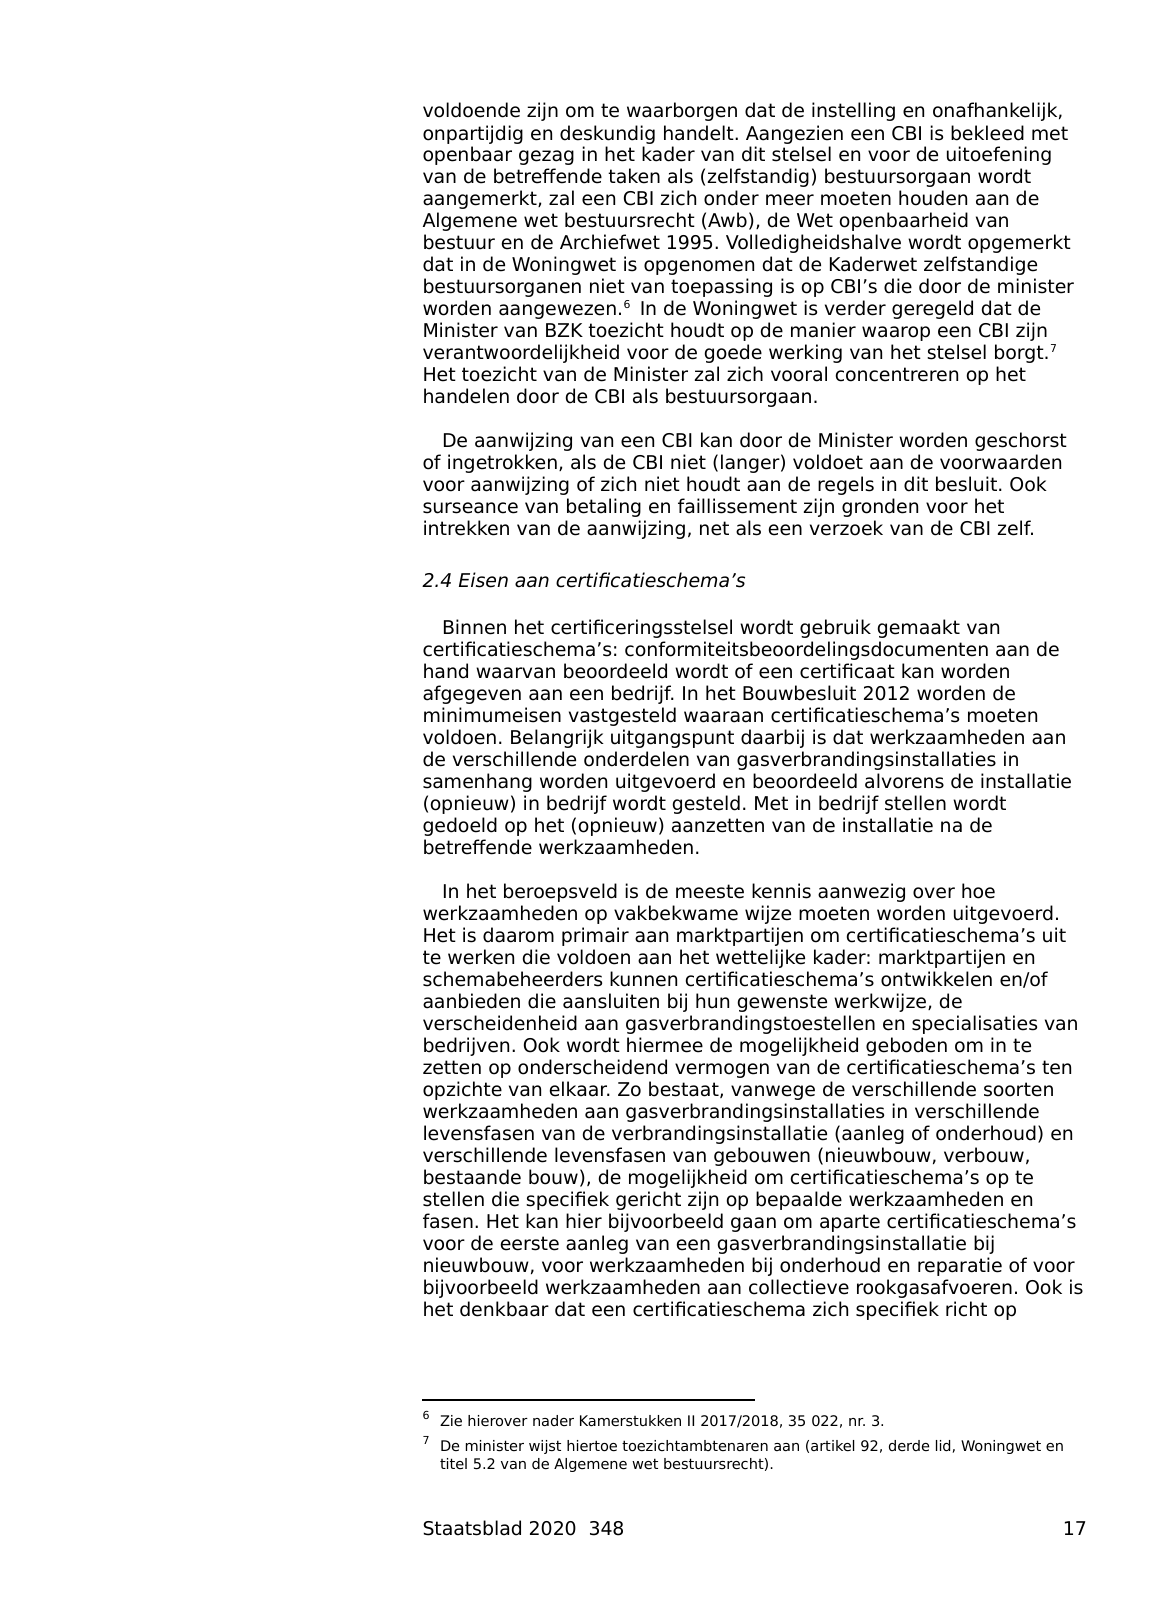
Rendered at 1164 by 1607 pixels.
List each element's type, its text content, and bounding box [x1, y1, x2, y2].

text Zie hierover nader Kamerstukken II 2017/2018, 35 022, nr. 3. [422, 1409, 1087, 1431]
text De aanwijzing van een CBI kan door de Minister worden geschorst of ingetrokken, als de CBI niet (langer) voldoet aan de voorwaarden voor aanwijzing of zich niet houdt aan de regels in dit besluit. Ook surseance van betaling en faillissement zijn gronden voor het intrekken van de aanwijzing, net als een verzoek van de CBI zelf. [422, 430, 1087, 540]
subtitle 2.4 Eisen aan certificatieschema’s [422, 570, 1087, 592]
text voldoende zijn om te waarborgen dat de instelling en onafhankelijk, onpartijdig en deskundig handelt. Aangezien een CBI is bekleed met openbaar gezag in het kader van dit stelsel en voor de uitoefening van de betreffende taken als (zelfstandig) bestuursorgaan wordt aangemerkt, zal een CBI zich onder meer moeten houden aan de Algemene wet bestuursrecht (Awb), de Wet openbaarheid van bestuur en de Archiefwet 1995. Volledigheidshalve wordt opgemerkt dat in de Woningwet is opgenomen dat de Kaderwet zelfstandige bestuursorganen niet van toepassing is op CBI’s die door de minister worden aangewezen. In de Woningwet is verder geregeld dat de Minister van BZK toezicht houdt op de manier waarop een CBI zijn verantwoordelijkheid voor de goede werking van het stelsel borgt. Het toezicht van de Minister zal zich vooral concentreren op het handelen door de CBI als bestuursorgaan. [422, 100, 1087, 408]
text De minister wijst hiertoe toezichtambtenaren aan (artikel 92, derde lid, Woningwet en titel 5.2 van de Algemene wet bestuursrecht). [422, 1434, 1087, 1473]
text In het beroepsveld is de meeste kennis aanwezig over hoe werkzaamheden op vakbekwame wijze moeten worden uitgevoerd. Het is daarom primair aan marktpartijen om certificatieschema’s uit te werken die voldoen aan het wettelijke kader: marktpartijen en schemabeheerders kunnen certificatieschema’s ontwikkelen en/of aanbieden die aansluiten bij hun gewenste werkwijze, de verscheidenheid aan gasverbrandingstoestellen en specialisaties van bedrijven. Ook wordt hiermee de mogelijkheid geboden om in te zetten op onderscheidend vermogen van de certificatieschema’s ten opzichte van elkaar. Zo bestaat, vanwege de verschillende soorten werkzaamheden aan gasverbrandingsinstallaties in verschillende levensfasen van de verbrandingsinstallatie (aanleg of onderhoud) en verschillende levensfasen van gebouwen (nieuwbouw, verbouw, bestaande bouw), de mogelijkheid om certificatieschema’s op te stellen die specifiek gericht zijn op bepaalde werkzaamheden en fasen. Het kan hier bijvoorbeeld gaan om aparte certificatieschema’s voor de eerste aanleg van een gasverbrandingsinstallatie bij nieuwbouw, voor werkzaamheden bij onderhoud en reparatie of voor bijvoorbeeld werkzaamheden aan collectieve rookgasafvoeren. Ook is het denkbaar dat een certificatieschema zich specifiek richt op [422, 881, 1087, 1321]
text Binnen het certificeringsstelsel wordt gebruik gemaakt van certificatieschema’s: conformiteitsbeoordelingsdocumenten aan de hand waarvan beoordeeld wordt of een certificaat kan worden afgegeven aan een bedrijf. In het Bouwbesluit 2012 worden de minimumeisen vastgesteld waaraan certificatieschema’s moeten voldoen. Belangrijk uitgangspunt daarbij is dat werkzaamheden aan de verschillende onderdelen van gasverbrandingsinstallaties in samenhang worden uitgevoerd en beoordeeld alvorens de installatie (opnieuw) in bedrijf wordt gesteld. Met in bedrijf stellen wordt gedoeld op het (opnieuw) aanzetten van de installatie na de betreffende werkzaamheden. [422, 617, 1087, 859]
